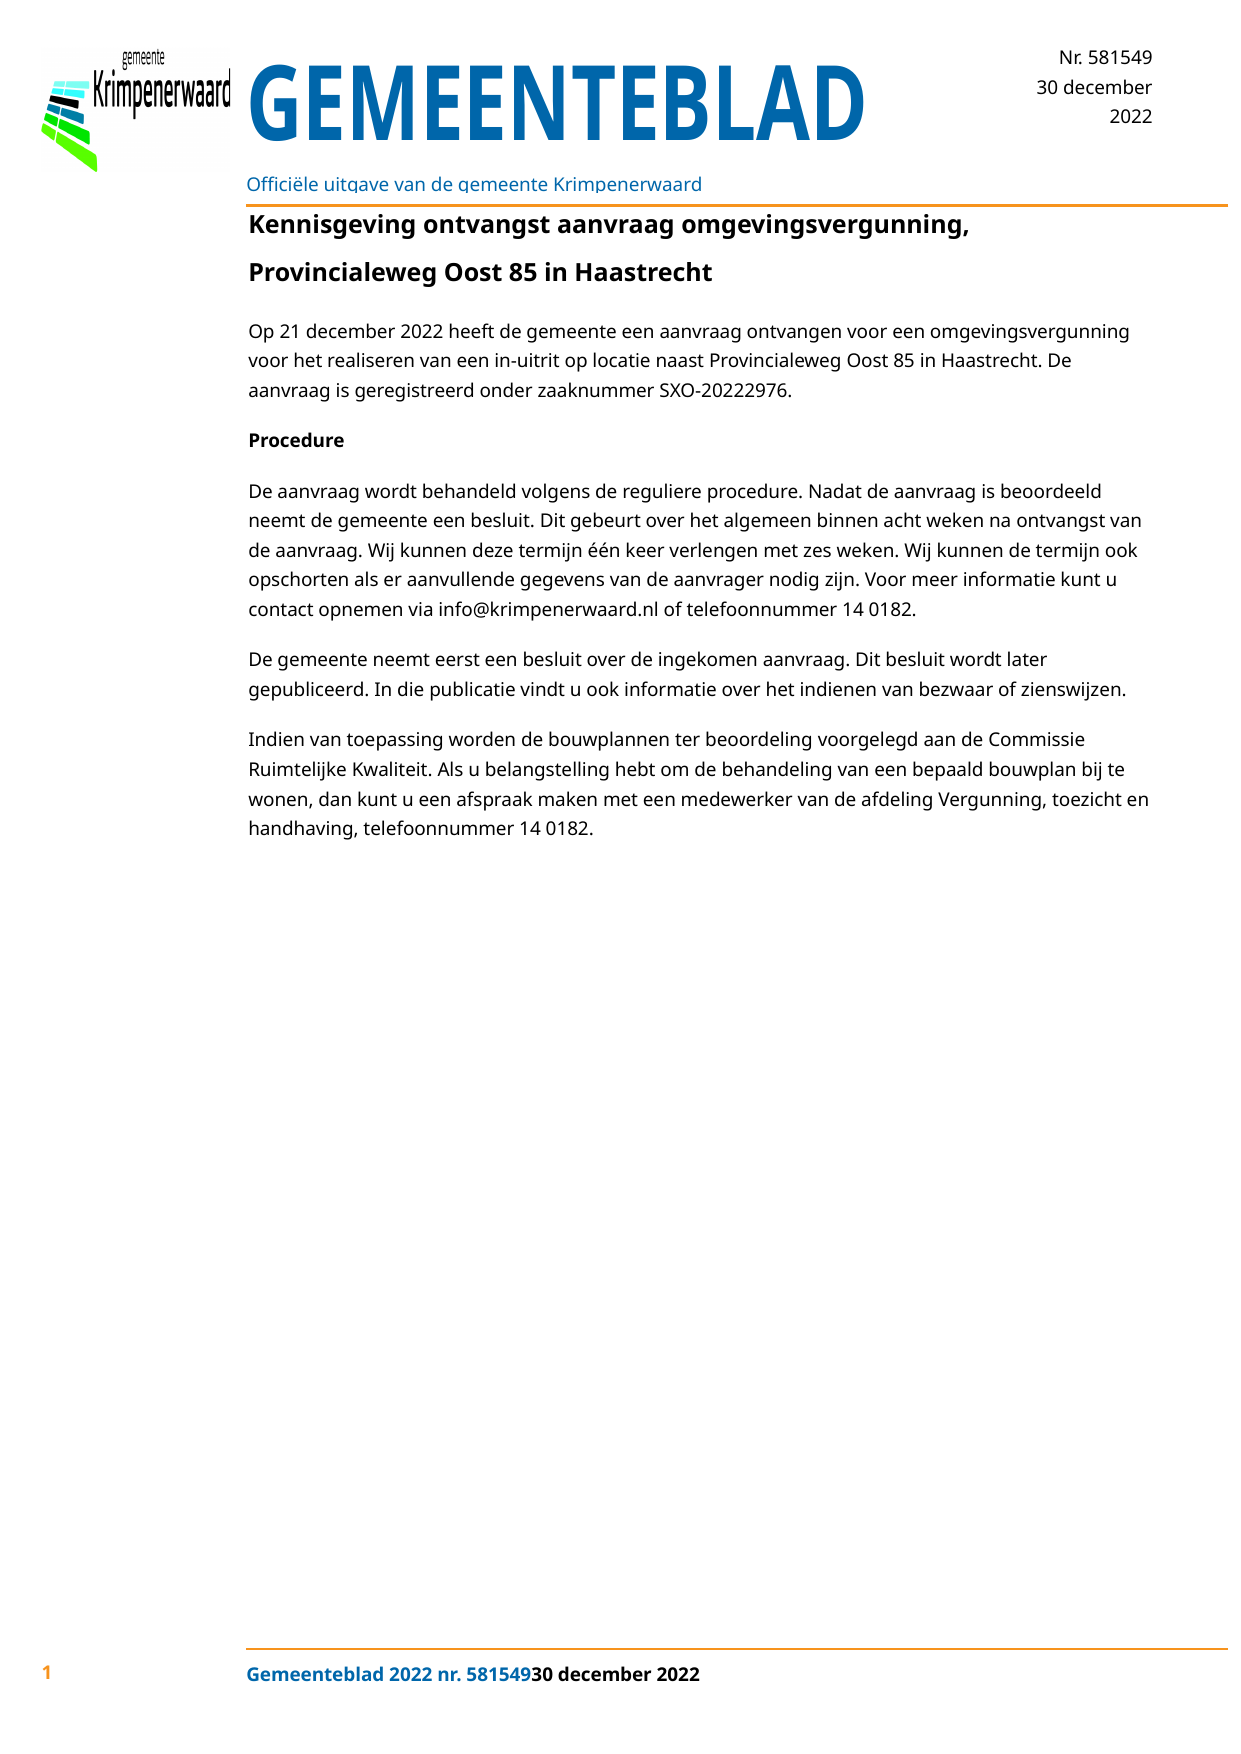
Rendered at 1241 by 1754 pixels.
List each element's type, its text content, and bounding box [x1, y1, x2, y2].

text Procedure [248, 427, 1152, 453]
text Op 21 december 2022 heeft de gemeente een aanvraag ontvangen voor een omgevingsvergunning voor het realiseren van een in-uitrit op locatie naast Provincialeweg Oost 85 in Haastrecht. De aanvraag is geregistreerd onder zaaknummer SXO-20222976. [248, 318, 1152, 403]
text De aanvraag wordt behandeld volgens de reguliere procedure. Nadat de aanvraag is beoordeeld neemt de gemeente een besluit. Dit gebeurt over het algemeen binnen acht weken na ontvangst van de aanvraag. Wij kunnen deze termijn één keer verlengen met zes weken. Wij kunnen de termijn ook opschorten als er aanvullende gegevens van de aanvrager nodig zijn. Voor meer informatie kunt u contact opnemen via info@krimpenerwaard.nl of telefoonnummer 14 0182. [248, 478, 1152, 622]
text Indien van toepassing worden de bouwplannen ter beoordeling voorgelegd aan de Commissie Ruimtelijke Kwaliteit. Als u belangstelling hebt om de behandeling van een bepaald bouwplan bij te wonen, dan kunt u een afspraak maken met een medewerker van de afdeling Vergunning, toezicht en handhaving, telefoonnummer 14 0182. [248, 727, 1152, 841]
picture [41, 47, 231, 172]
text De gemeente neemt eerst een besluit over de ingekomen aanvraag. Dit besluit wordt later gepubliceerd. In die publicatie vindt u ook informatie over het indienen van bezwaar of zienswijzen. [248, 647, 1152, 702]
text Kennisgeving ontvangst aanvraag omgevingsvergunning, Provincialeweg Oost 85 in Haastrecht [248, 207, 1152, 288]
